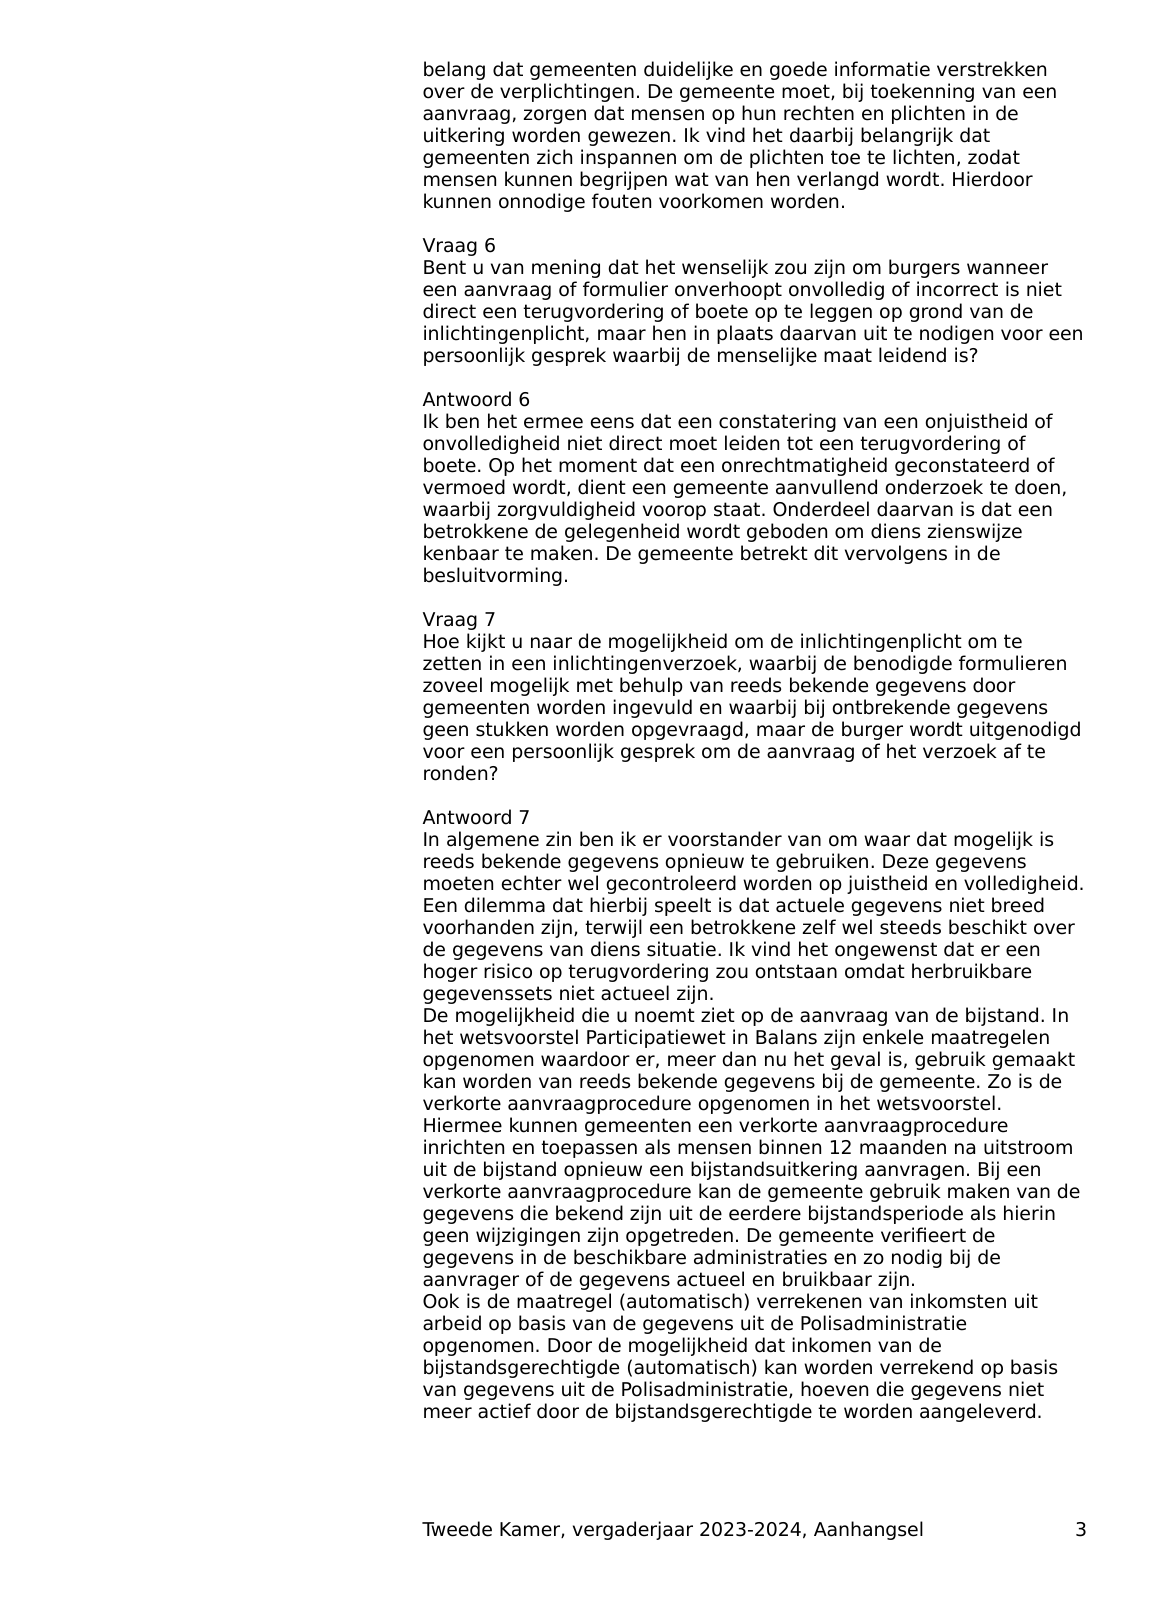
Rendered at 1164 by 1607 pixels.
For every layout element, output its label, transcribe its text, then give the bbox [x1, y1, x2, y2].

text Antwoord 6 [422, 389, 1087, 411]
text In algemene zin ben ik er voorstander van om waar dat mogelijk is reeds bekende gegevens opnieuw te gebruiken. Deze gegevens moeten echter wel gecontroleerd worden op juistheid en volledigheid. Een dilemma dat hierbij speelt is dat actuele gegevens niet breed voorhanden zijn, terwijl een betrokkene zelf wel steeds beschikt over de gegevens van diens situatie. Ik vind het ongewenst dat er een hoger risico op terugvordering zou ontstaan omdat herbruikbare gegevenssets niet actueel zijn. [422, 829, 1087, 1005]
text Ook is de maatregel (automatisch) verrekenen van inkomsten uit arbeid op basis van de gegevens uit de Polisadministratie opgenomen. Door de mogelijkheid dat inkomen van de bijstandsgerechtigde (automatisch) kan worden verrekend op basis van gegevens uit de Polisadministratie, hoeven die gegevens niet meer actief door de bijstandsgerechtigde te worden aangeleverd. [422, 1291, 1087, 1423]
text belang dat gemeenten duidelijke en goede informatie verstrekken over de verplichtingen. De gemeente moet, bij toekenning van een aanvraag, zorgen dat mensen op hun rechten en plichten in de uitkering worden gewezen. Ik vind het daarbij belangrijk dat gemeenten zich inspannen om de plichten toe te lichten, zodat mensen kunnen begrijpen wat van hen verlangd wordt. Hierdoor kunnen onnodige fouten voorkomen worden. [422, 59, 1087, 213]
text De mogelijkheid die u noemt ziet op de aanvraag van de bijstand. In het wetsvoorstel Participatiewet in Balans zijn enkele maatregelen opgenomen waardoor er, meer dan nu het geval is, gebruik gemaakt kan worden van reeds bekende gegevens bij de gemeente. Zo is de verkorte aanvraagprocedure opgenomen in het wetsvoorstel. Hiermee kunnen gemeenten een verkorte aanvraagprocedure inrichten en toepassen als mensen binnen 12 maanden na uitstroom uit de bijstand opnieuw een bijstandsuitkering aanvragen. Bij een verkorte aanvraagprocedure kan de gemeente gebruik maken van de gegevens die bekend zijn uit de eerdere bijstandsperiode als hierin geen wijzigingen zijn opgetreden. De gemeente verifieert de gegevens in de beschikbare administraties en zo nodig bij de aanvrager of de gegevens actueel en bruikbaar zijn. [422, 1005, 1087, 1291]
text Vraag 6 [422, 235, 1087, 257]
text Vraag 7 [422, 609, 1087, 631]
text Hoe kijkt u naar de mogelijkheid om de inlichtingenplicht om te zetten in een inlichtingenverzoek, waarbij de benodigde formulieren zoveel mogelijk met behulp van reeds bekende gegevens door gemeenten worden ingevuld en waarbij bij ontbrekende gegevens geen stukken worden opgevraagd, maar de burger wordt uitgenodigd voor een persoonlijk gesprek om de aanvraag of het verzoek af te ronden? [422, 631, 1087, 785]
text Bent u van mening dat het wenselijk zou zijn om burgers wanneer een aanvraag of formulier onverhoopt onvolledig of incorrect is niet direct een terugvordering of boete op te leggen op grond van de inlichtingenplicht, maar hen in plaats daarvan uit te nodigen voor een persoonlijk gesprek waarbij de menselijke maat leidend is? [422, 257, 1087, 367]
text Ik ben het ermee eens dat een constatering van een onjuistheid of onvolledigheid niet direct moet leiden tot een terugvordering of boete. Op het moment dat een onrechtmatigheid geconstateerd of vermoed wordt, dient een gemeente aanvullend onderzoek te doen, waarbij zorgvuldigheid voorop staat. Onderdeel daarvan is dat een betrokkene de gelegenheid wordt geboden om diens zienswijze kenbaar te maken. De gemeente betrekt dit vervolgens in de besluitvorming. [422, 411, 1087, 587]
text Antwoord 7 [422, 807, 1087, 829]
